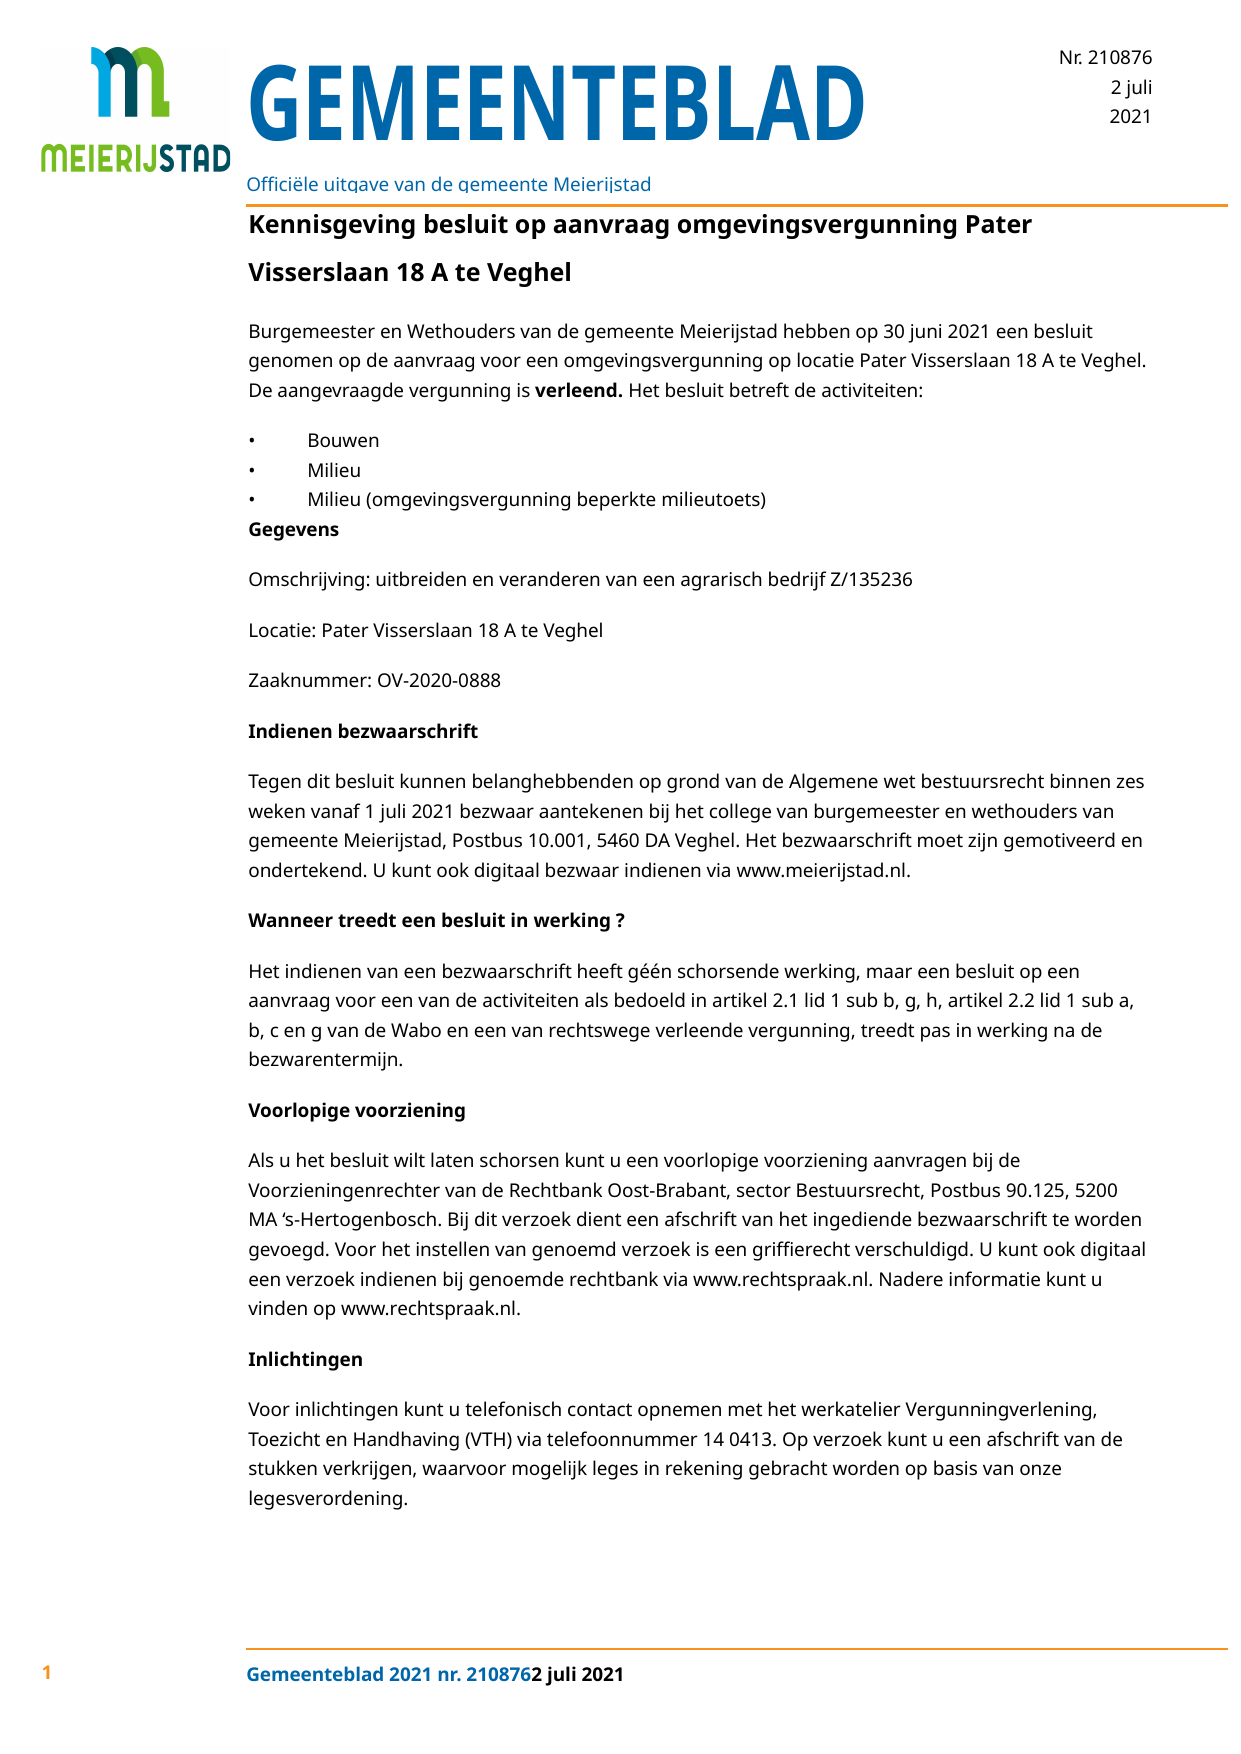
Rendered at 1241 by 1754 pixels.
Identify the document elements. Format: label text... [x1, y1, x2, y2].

text Wanneer treedt een besluit in werking ? [248, 907, 1152, 933]
text Burgemeester en Wethouders van de gemeente Meierijstad hebben op 30 juni 2021 een besluit genomen op de aanvraag voor een omgevingsvergunning op locatie Pater Visserslaan 18 A te Veghel. De aangevraagde vergunning is verleend. Het besluit betreft de activiteiten: [248, 318, 1152, 403]
text Gegevens [248, 516, 1152, 542]
text Voorlopige voorziening [248, 1097, 1152, 1123]
text Als u het besluit wilt laten schorsen kunt u een voorlopige voorziening aanvragen bij de Voorzieningenrechter van de Rechtbank Oost-Brabant, sector Bestuursrecht, Postbus 90.125, 5200 MA ‘s-Hertogenbosch. Bij dit verzoek dient een afschrift van het ingediende bezwaarschrift te worden gevoegd. Voor het instellen van genoemd verzoek is een griffierecht verschuldigd. U kunt ook digitaal een verzoek indienen bij genoemde rechtbank via www.rechtspraak.nl. Nadere informatie kunt u vinden op www.rechtspraak.nl. [248, 1147, 1152, 1321]
picture [41, 47, 231, 172]
text Inlichtingen [248, 1346, 1152, 1372]
text Het indienen van een bezwaarschrift heeft géén schorsende werking, maar een besluit op een aanvraag voor een van de activiteiten als bedoeld in artikel 2.1 lid 1 sub b, g, h, artikel 2.2 lid 1 sub a, b, c en g van de Wabo en een van rechtswege verleende vergunning, treedt pas in werking na de bezwarentermijn. [248, 958, 1152, 1072]
list Milieu (omgevingsvergunning beperkte milieutoets) [248, 487, 1152, 512]
text Zaaknummer: OV-2020-0888 [248, 667, 1152, 693]
text Locatie: Pater Visserslaan 18 A te Veghel [248, 617, 1152, 643]
list Milieu [248, 457, 1152, 483]
text Tegen dit besluit kunnen belanghebbenden op grond van de Algemene wet bestuursrecht binnen zes weken vanaf 1 juli 2021 bezwaar aantekenen bij het college van burgemeester en wethouders van gemeente Meierijstad, Postbus 10.001, 5460 DA Veghel. Het bezwaarschrift moet zijn gemotiveerd en ondertekend. U kunt ook digitaal bezwaar indienen via www.meierijstad.nl. [248, 768, 1152, 883]
text Omschrijving: uitbreiden en veranderen van een agrarisch bedrijf Z/135236 [248, 567, 1152, 592]
text Kennisgeving besluit op aanvraag omgevingsvergunning Pater Visserslaan 18 A te Veghel [248, 207, 1152, 288]
text Voor inlichtingen kunt u telefonisch contact opnemen met het werkatelier Vergunningverlening, Toezicht en Handhaving (VTH) via telefoonnummer 14 0413. Op verzoek kunt u een afschrift van de stukken verkrijgen, waarvoor mogelijk leges in rekening gebracht worden op basis van onze legesverordening. [248, 1396, 1152, 1511]
text Indienen bezwaarschrift [248, 718, 1152, 744]
list Bouwen [248, 427, 1152, 453]
